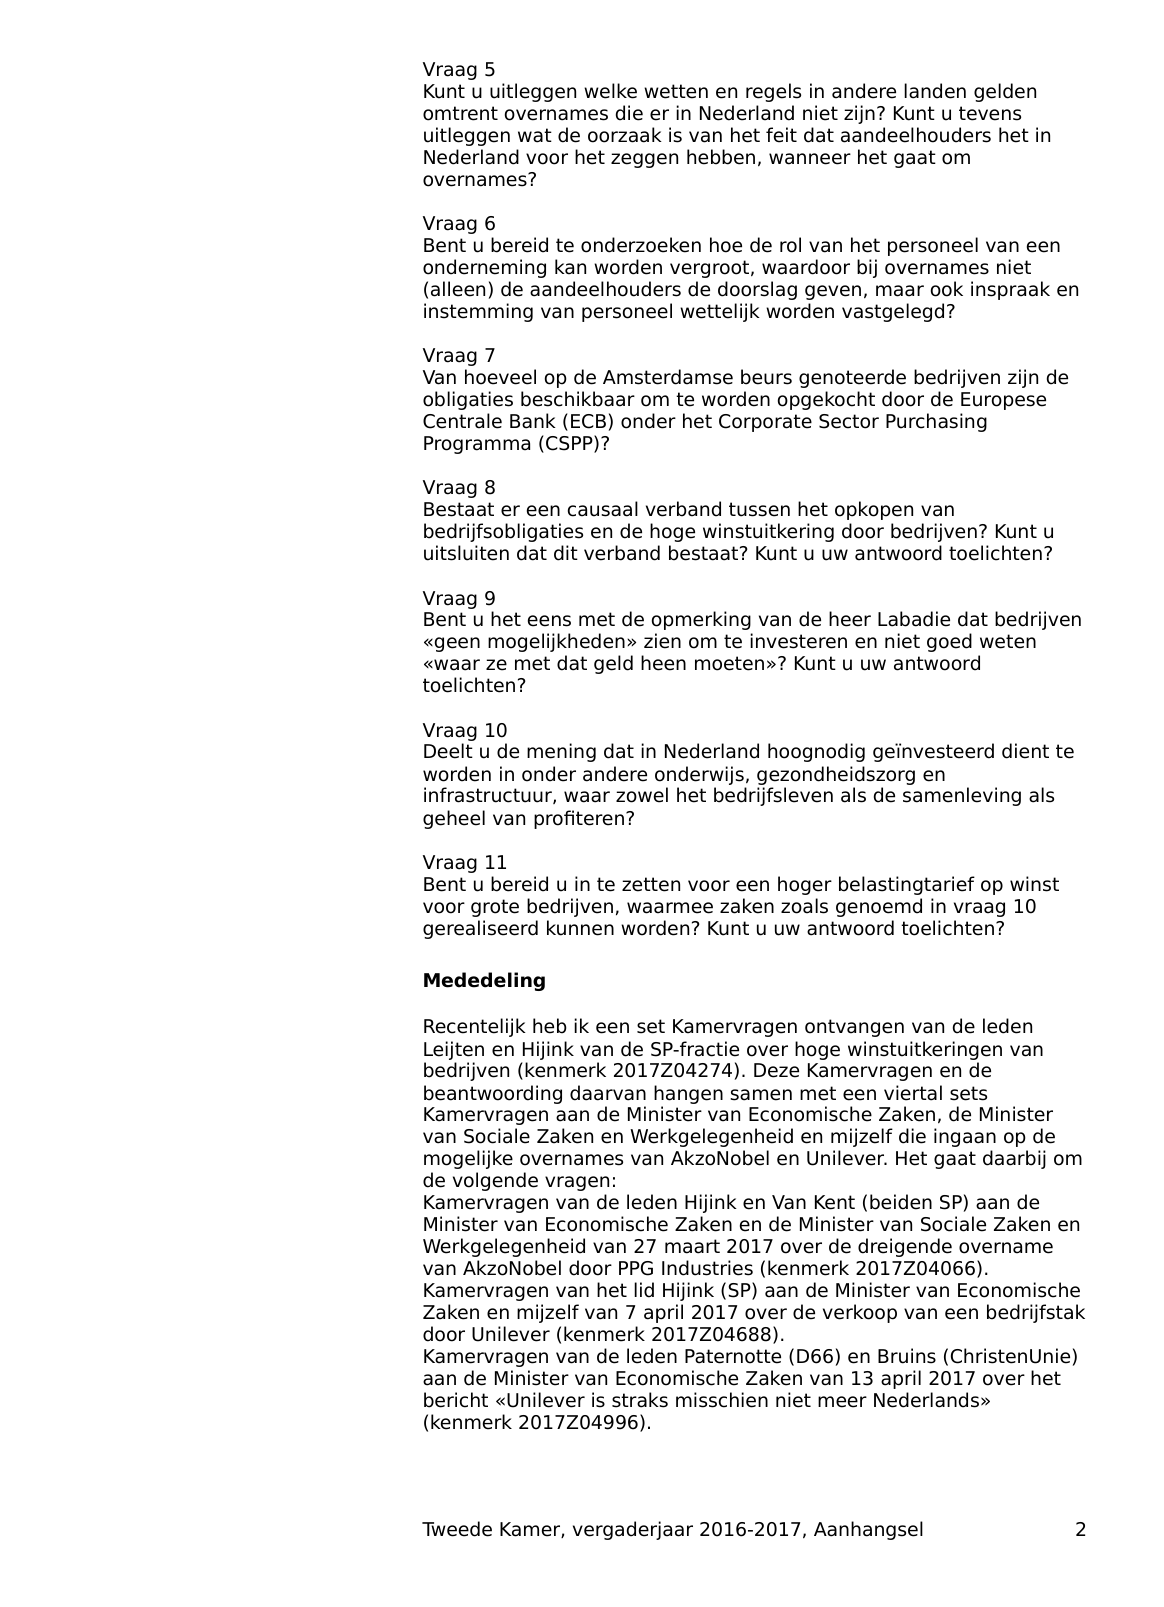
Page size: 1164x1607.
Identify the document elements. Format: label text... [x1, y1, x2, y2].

text Bent u bereid u in te zetten voor een hoger belastingtarief op winst voor grote bedrijven, waarmee zaken zoals genoemd in vraag 10 gerealiseerd kunnen worden? Kunt u uw antwoord toelichten? [422, 873, 1087, 939]
subtitle Mededeling [422, 969, 1087, 991]
text Kamervragen van het lid Hijink (SP) aan de Minister van Economische Zaken en mijzelf van 7 april 2017 over de verkoop van een bedrijfstak door Unilever (kenmerk 2017Z04688). [422, 1280, 1087, 1346]
text Bent u het eens met de opmerking van de heer Labadie dat bedrijven «geen mogelijkheden» zien om te investeren en niet goed weten «waar ze met dat geld heen moeten»? Kunt u uw antwoord toelichten? [422, 609, 1087, 697]
text Vraag 6 [422, 213, 1087, 235]
text Kunt u uitleggen welke wetten en regels in andere landen gelden omtrent overnames die er in Nederland niet zijn? Kunt u tevens uitleggen wat de oorzaak is van het feit dat aandeelhouders het in Nederland voor het zeggen hebben, wanneer het gaat om overnames? [422, 81, 1087, 191]
text Recentelijk heb ik een set Kamervragen ontvangen van de leden Leijten en Hijink van de SP-fractie over hoge winstuitkeringen van bedrijven (kenmerk 2017Z04274). Deze Kamervragen en de beantwoording daarvan hangen samen met een viertal sets Kamervragen aan de Minister van Economische Zaken, de Minister van Sociale Zaken en Werkgelegenheid en mijzelf die ingaan op de mogelijke overnames van AkzoNobel en Unilever. Het gaat daarbij om de volgende vragen: [422, 1016, 1087, 1192]
text Vraag 9 [422, 587, 1087, 609]
text Van hoeveel op de Amsterdamse beurs genoteerde bedrijven zijn de obligaties beschikbaar om te worden opgekocht door de Europese Centrale Bank (ECB) onder het Corporate Sector Purchasing Programma (CSPP)? [422, 367, 1087, 455]
text Vraag 8 [422, 477, 1087, 499]
text Kamervragen van de leden Paternotte (D66) en Bruins (ChristenUnie) aan de Minister van Economische Zaken van 13 april 2017 over het bericht «Unilever is straks misschien niet meer Nederlands» (kenmerk 2017Z04996). [422, 1346, 1087, 1434]
text Vraag 11 [422, 852, 1087, 873]
text Vraag 5 [422, 59, 1087, 81]
text Deelt u de mening dat in Nederland hoognodig geïnvesteerd dient te worden in onder andere onderwijs, gezondheidszorg en infrastructuur, waar zowel het bedrijfsleven als de samenleving als geheel van profiteren? [422, 741, 1087, 829]
text Vraag 10 [422, 719, 1087, 741]
text Bent u bereid te onderzoeken hoe de rol van het personeel van een onderneming kan worden vergroot, waardoor bij overnames niet (alleen) de aandeelhouders de doorslag geven, maar ook inspraak en instemming van personeel wettelijk worden vastgelegd? [422, 235, 1087, 323]
text Vraag 7 [422, 345, 1087, 367]
text Kamervragen van de leden Hijink en Van Kent (beiden SP) aan de Minister van Economische Zaken en de Minister van Sociale Zaken en Werkgelegenheid van 27 maart 2017 over de dreigende overname van AkzoNobel door PPG Industries (kenmerk 2017Z04066). [422, 1192, 1087, 1280]
text Bestaat er een causaal verband tussen het opkopen van bedrijfsobligaties en de hoge winstuitkering door bedrijven? Kunt u uitsluiten dat dit verband bestaat? Kunt u uw antwoord toelichten? [422, 499, 1087, 565]
